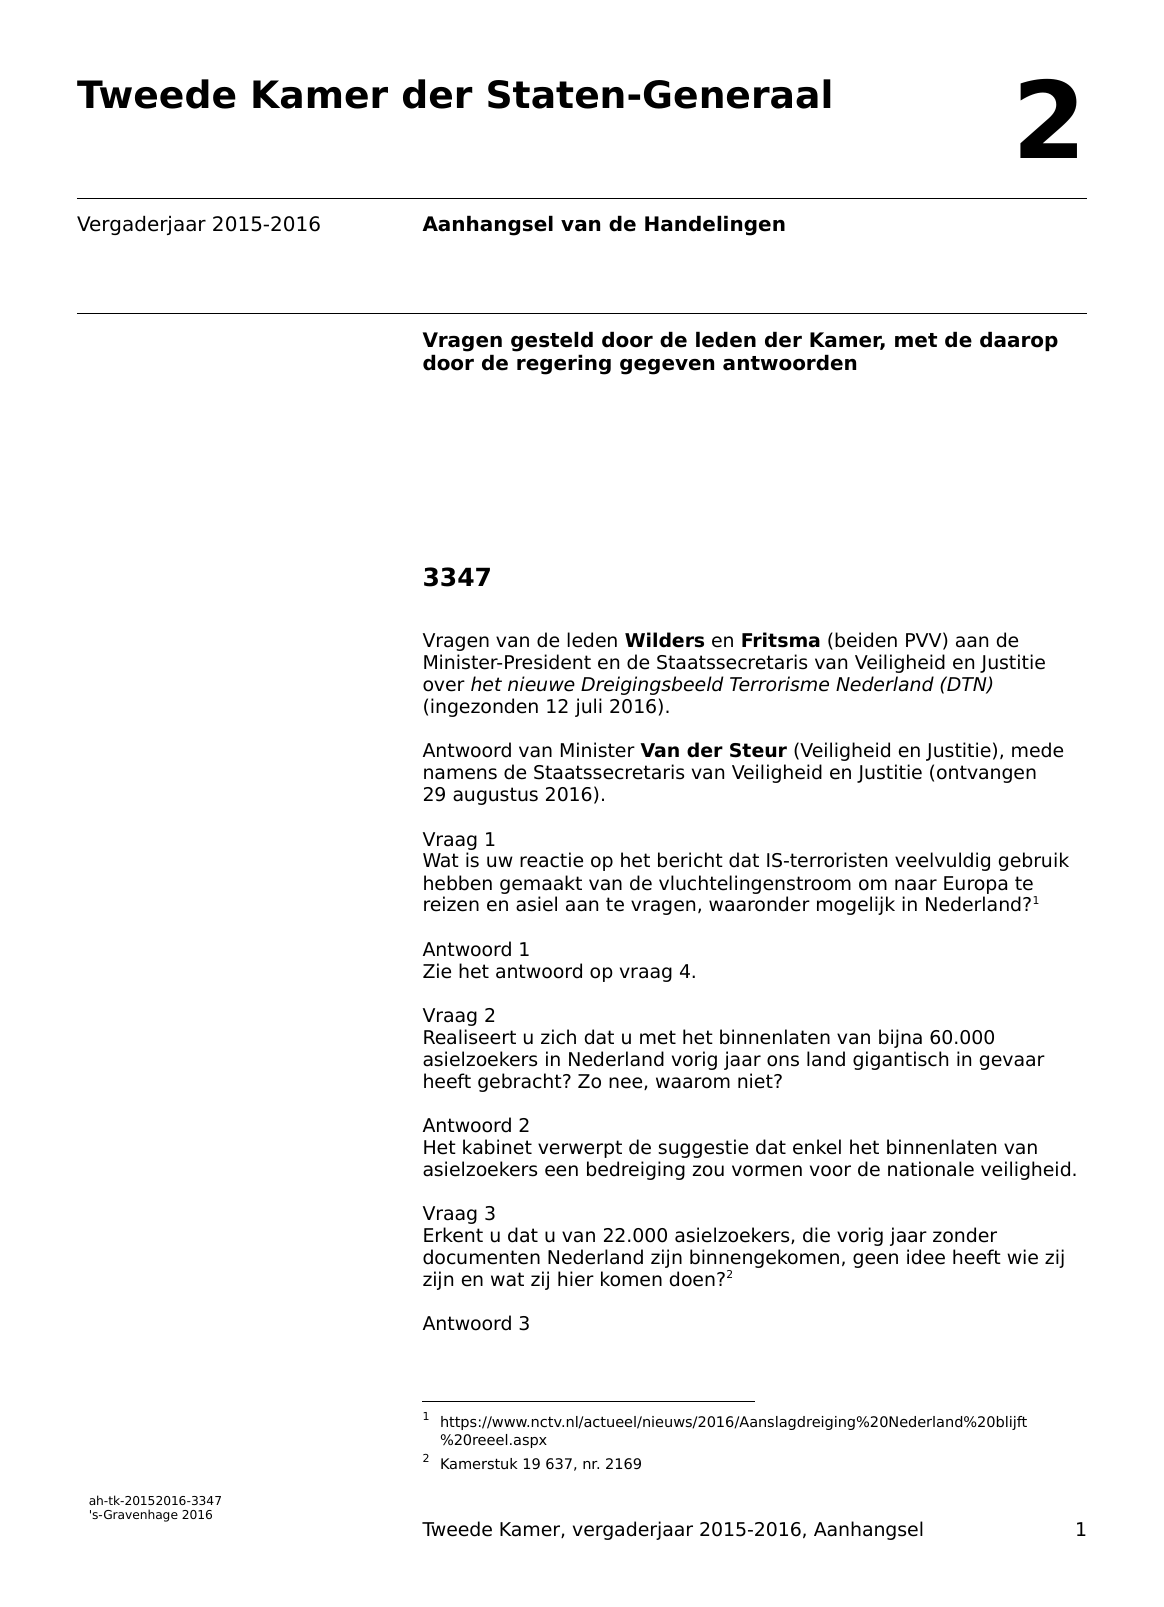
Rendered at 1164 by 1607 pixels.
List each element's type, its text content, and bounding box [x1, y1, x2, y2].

table_cell [77, 314, 422, 375]
table_cell Aanhangsel van de Handelingen [422, 199, 1087, 313]
text https://www.nctv.nl/actueel/nieuws/2016/Aanslagdreiging%20Nederland%20blijft%20reeel.aspx [422, 1410, 1087, 1449]
table_cell Vergaderjaar 2015-2016 [77, 199, 422, 313]
text Erkent u dat u van 22.000 asielzoekers, die vorig jaar zonder documenten Nederland zijn binnengekomen, geen idee heeft wie zij zijn en wat zij hier komen doen? [422, 1225, 1087, 1291]
text Vragen van de leden Wilders en Fritsma (beiden PVV) aan de Minister-President en de Staatssecretaris van Veiligheid en Justitie over het nieuwe Dreigingsbeeld Terrorisme Nederland (DTN) (ingezonden 12 juli 2016). [422, 630, 1087, 718]
text Vraag 2 [422, 1005, 1087, 1027]
text Het kabinet verwerpt de suggestie dat enkel het binnenlaten van asielzoekers een bedreiging zou vormen voor de nationale veiligheid. [422, 1137, 1087, 1181]
text 's-Gravenhage 2016 [88, 1508, 323, 1522]
text Realiseert u zich dat u met het binnenlaten van bijna 60.000 asielzoekers in Nederland vorig jaar ons land gigantisch in gevaar heeft gebracht? Zo nee, waarom niet? [422, 1027, 1087, 1093]
text Vraag 1 [422, 828, 1087, 850]
text 3347 [422, 563, 1087, 592]
text Vraag 3 [422, 1203, 1087, 1225]
text Antwoord 1 [422, 938, 1087, 961]
text Wat is uw reactie op het bericht dat IS-terroristen veelvuldig gebruik hebben gemaakt van de vluchtelingenstroom om naar Europa te reizen en asiel aan te vragen, waaronder mogelijk in Nederland? [422, 850, 1087, 916]
text Antwoord 2 [422, 1115, 1087, 1137]
table_cell Vragen gesteld door de leden der Kamer, met de daarop door de regering gegeven antwoorden [422, 314, 1087, 375]
table_header Tweede Kamer der Staten-Generaal [77, 59, 886, 198]
table_header 2 [886, 59, 1087, 198]
text Zie het antwoord op vraag 4. [422, 961, 1087, 982]
text Antwoord 3 [422, 1313, 1087, 1335]
text Antwoord van Minister Van der Steur (Veiligheid en Justitie), mede namens de Staatssecretaris van Veiligheid en Justitie (ontvangen 29 augustus 2016). [422, 740, 1087, 806]
text Kamerstuk 19 637, nr. 2169 [422, 1452, 1087, 1474]
text ah-tk-20152016-3347 [88, 1494, 323, 1508]
